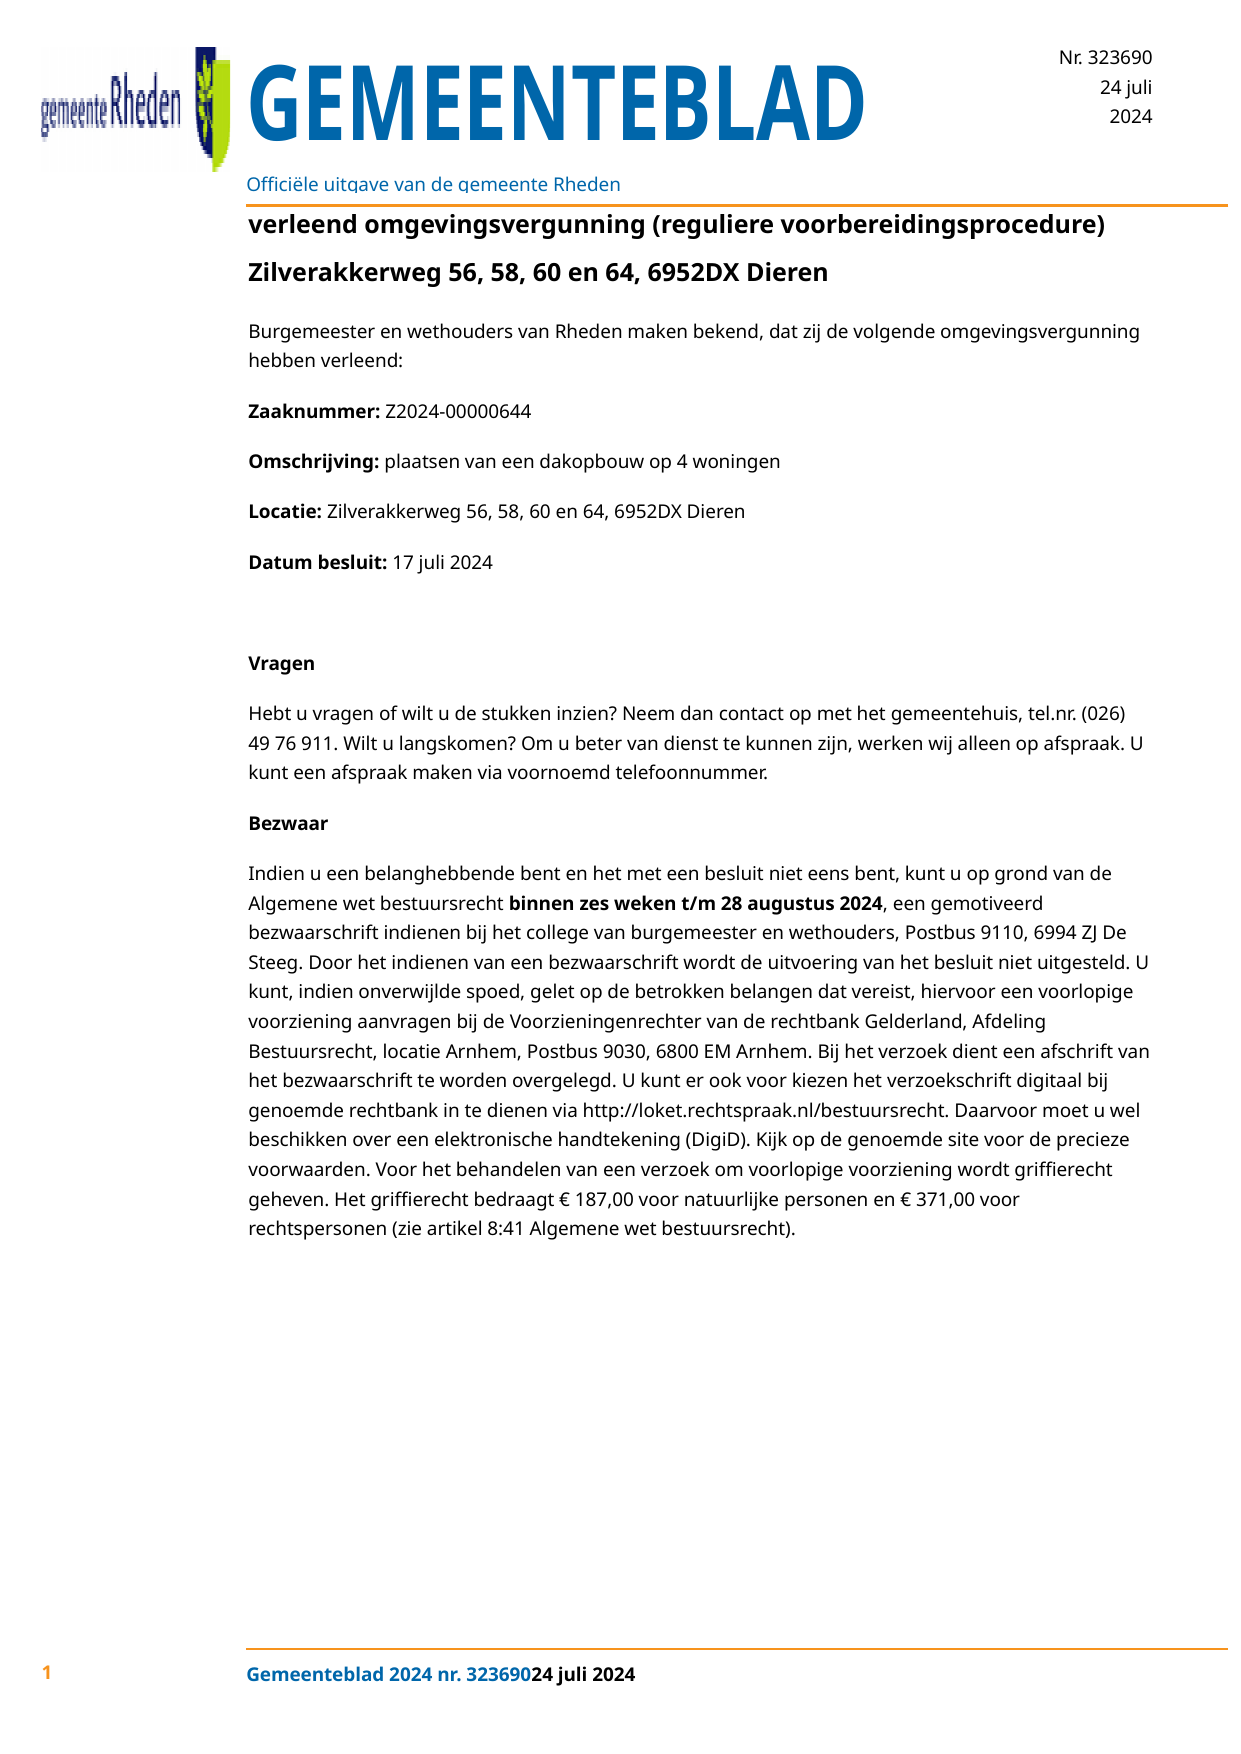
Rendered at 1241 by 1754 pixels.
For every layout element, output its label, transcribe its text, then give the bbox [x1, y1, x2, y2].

text verleend omgevingsvergunning (reguliere voorbereidingsprocedure) Zilverakkerweg 56, 58, 60 en 64, 6952DX Dieren [248, 207, 1152, 288]
text Vragen [248, 650, 1152, 676]
text Omschrijving: plaatsen van een dakopbouw op 4 woningen [248, 448, 1152, 474]
text Hebt u vragen of wilt u de stukken inzien? Neem dan contact op met het gemeentehuis, tel.nr. (026) 49 76 911. Wilt u langskomen? Om u beter van dienst te kunnen zijn, werken wij alleen op afspraak. U kunt een afspraak maken via voornoemd telefoonnummer. [248, 700, 1152, 785]
text Datum besluit: 17 juli 2024 [248, 549, 1152, 575]
text Locatie: Zilverakkerweg 56, 58, 60 en 64, 6952DX Dieren [248, 499, 1152, 524]
text Indien u een belanghebbende bent en het met een besluit niet eens bent, kunt u op grond van de Algemene wet bestuursrecht binnen zes weken t/m 28 augustus 2024, een gemotiveerd bezwaarschrift indienen bij het college van burgemeester en wethouders, Postbus 9110, 6994 ZJ De Steeg. Door het indienen van een bezwaarschrift wordt de uitvoering van het besluit niet uitgesteld. U kunt, indien onverwijlde spoed, gelet op de betrokken belangen dat vereist, hiervoor een voorlopige voorziening aanvragen bij de Voorzieningenrechter van de rechtbank Gelderland, Afdeling Bestuursrecht, locatie Arnhem, Postbus 9030, 6800 EM Arnhem. Bij het verzoek dient een afschrift van het bezwaarschrift te worden overgelegd. U kunt er ook voor kiezen het verzoekschrift digitaal bij genoemde rechtbank in te dienen via http://loket.rechtspraak.nl/bestuursrecht. Daarvoor moet u wel beschikken over een elektronische handtekening (DigiD). Kijk op de genoemde site voor de precieze voorwaarden. Voor het behandelen van een verzoek om voorlopige voorziening wordt griffierecht geheven. Het griffierecht bedraagt € 187,00 voor natuurlijke personen en € 371,00 voor rechtspersonen (zie artikel 8:41 Algemene wet bestuursrecht). [248, 860, 1152, 1241]
picture [41, 47, 231, 172]
text Bezwaar [248, 810, 1152, 836]
text Zaaknummer: Z2024-00000644 [248, 398, 1152, 424]
text Burgemeester en wethouders van Rheden maken bekend, dat zij de volgende omgevingsvergunning hebben verleend: [248, 318, 1152, 373]
